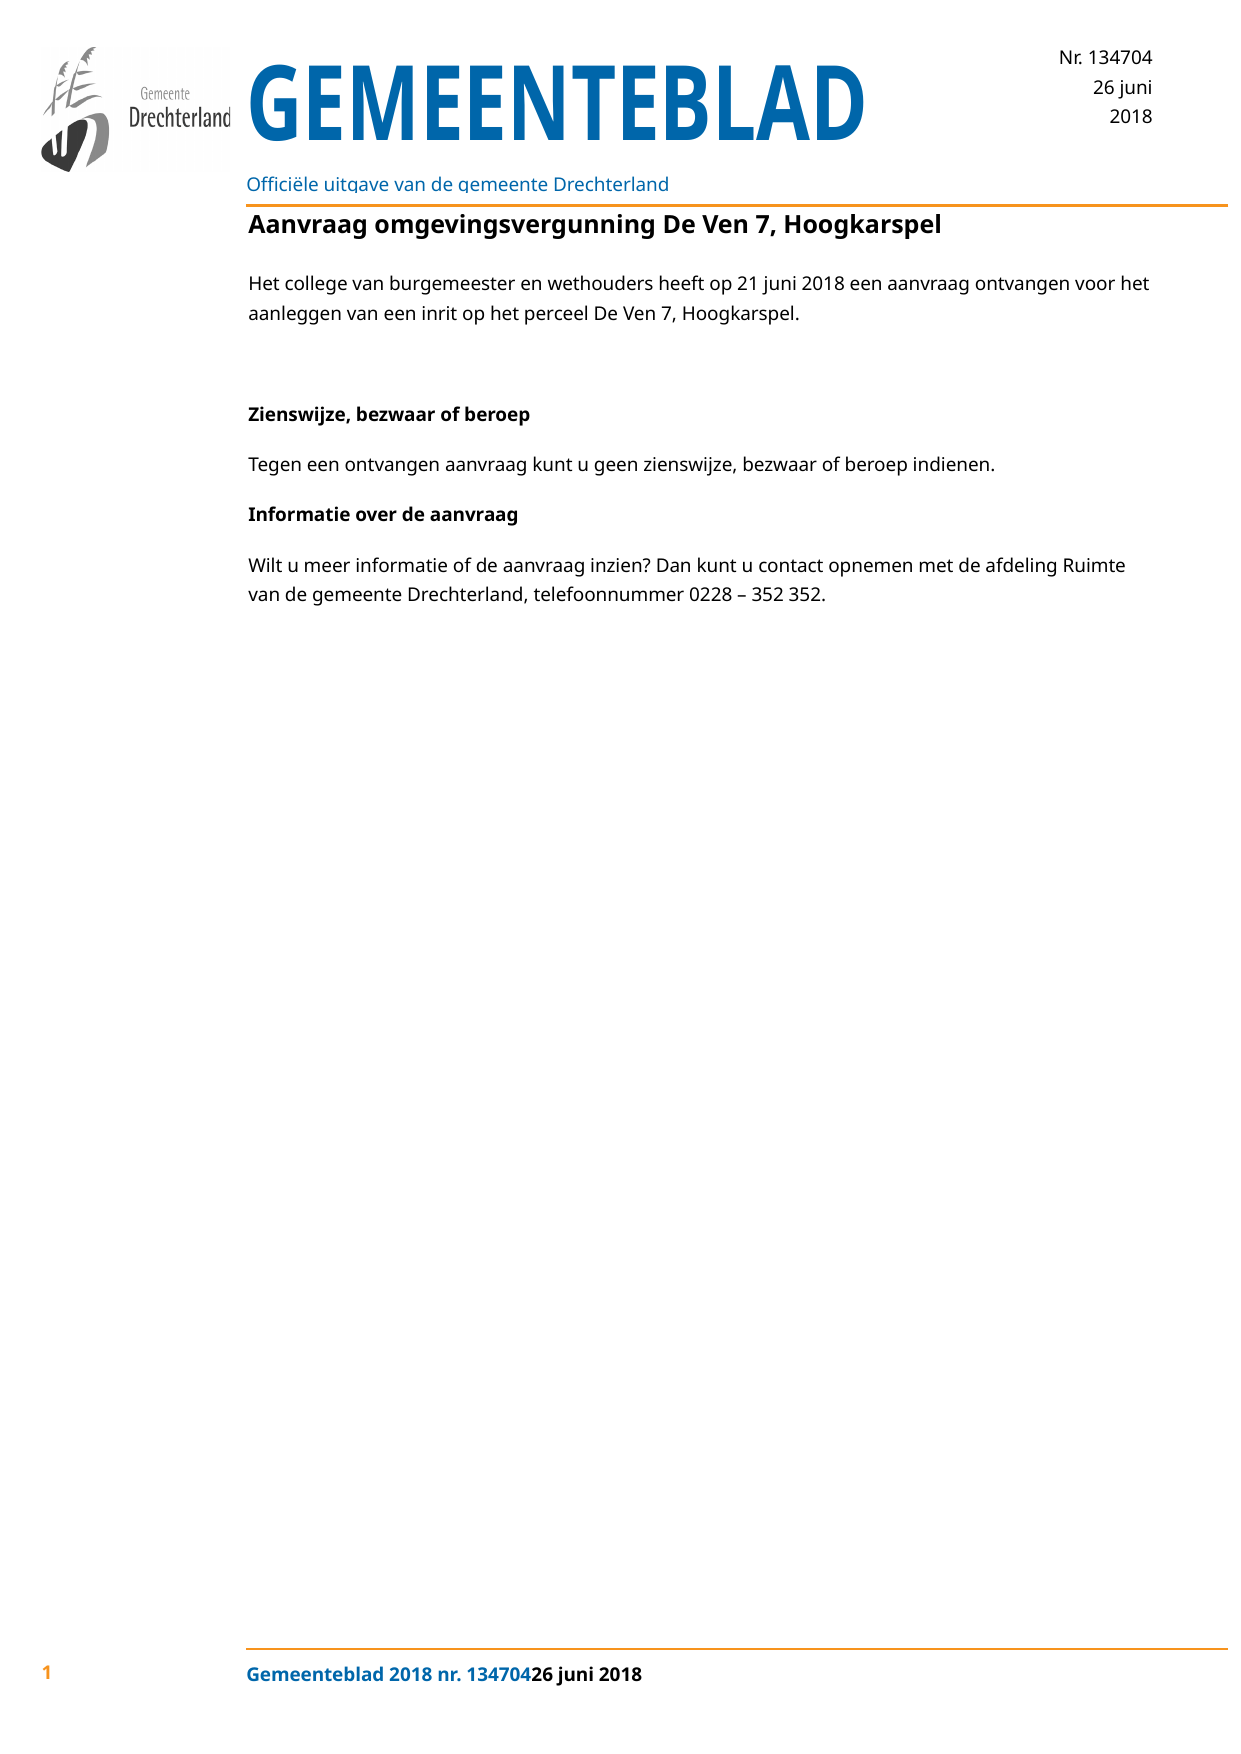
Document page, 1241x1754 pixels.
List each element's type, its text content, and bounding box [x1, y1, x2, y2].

text Tegen een ontvangen aanvraag kunt u geen zienswijze, bezwaar of beroep indienen. [248, 451, 1152, 477]
text Zienswijze, bezwaar of beroep [248, 401, 1152, 426]
text Informatie over de aanvraag [248, 502, 1152, 527]
picture [41, 47, 231, 172]
text Wilt u meer informatie of de aanvraag inzien? Dan kunt u contact opnemen met de afdeling Ruimte van de gemeente Drechterland, telefoonnummer 0228 – 352 352. [248, 552, 1152, 607]
text Het college van burgemeester en wethouders heeft op 21 juni 2018 een aanvraag ontvangen voor het aanleggen van een inrit op het perceel De Ven 7, Hoogkarspel. [248, 270, 1152, 326]
text Aanvraag omgevingsvergunning De Ven 7, Hoogkarspel [248, 207, 1152, 241]
